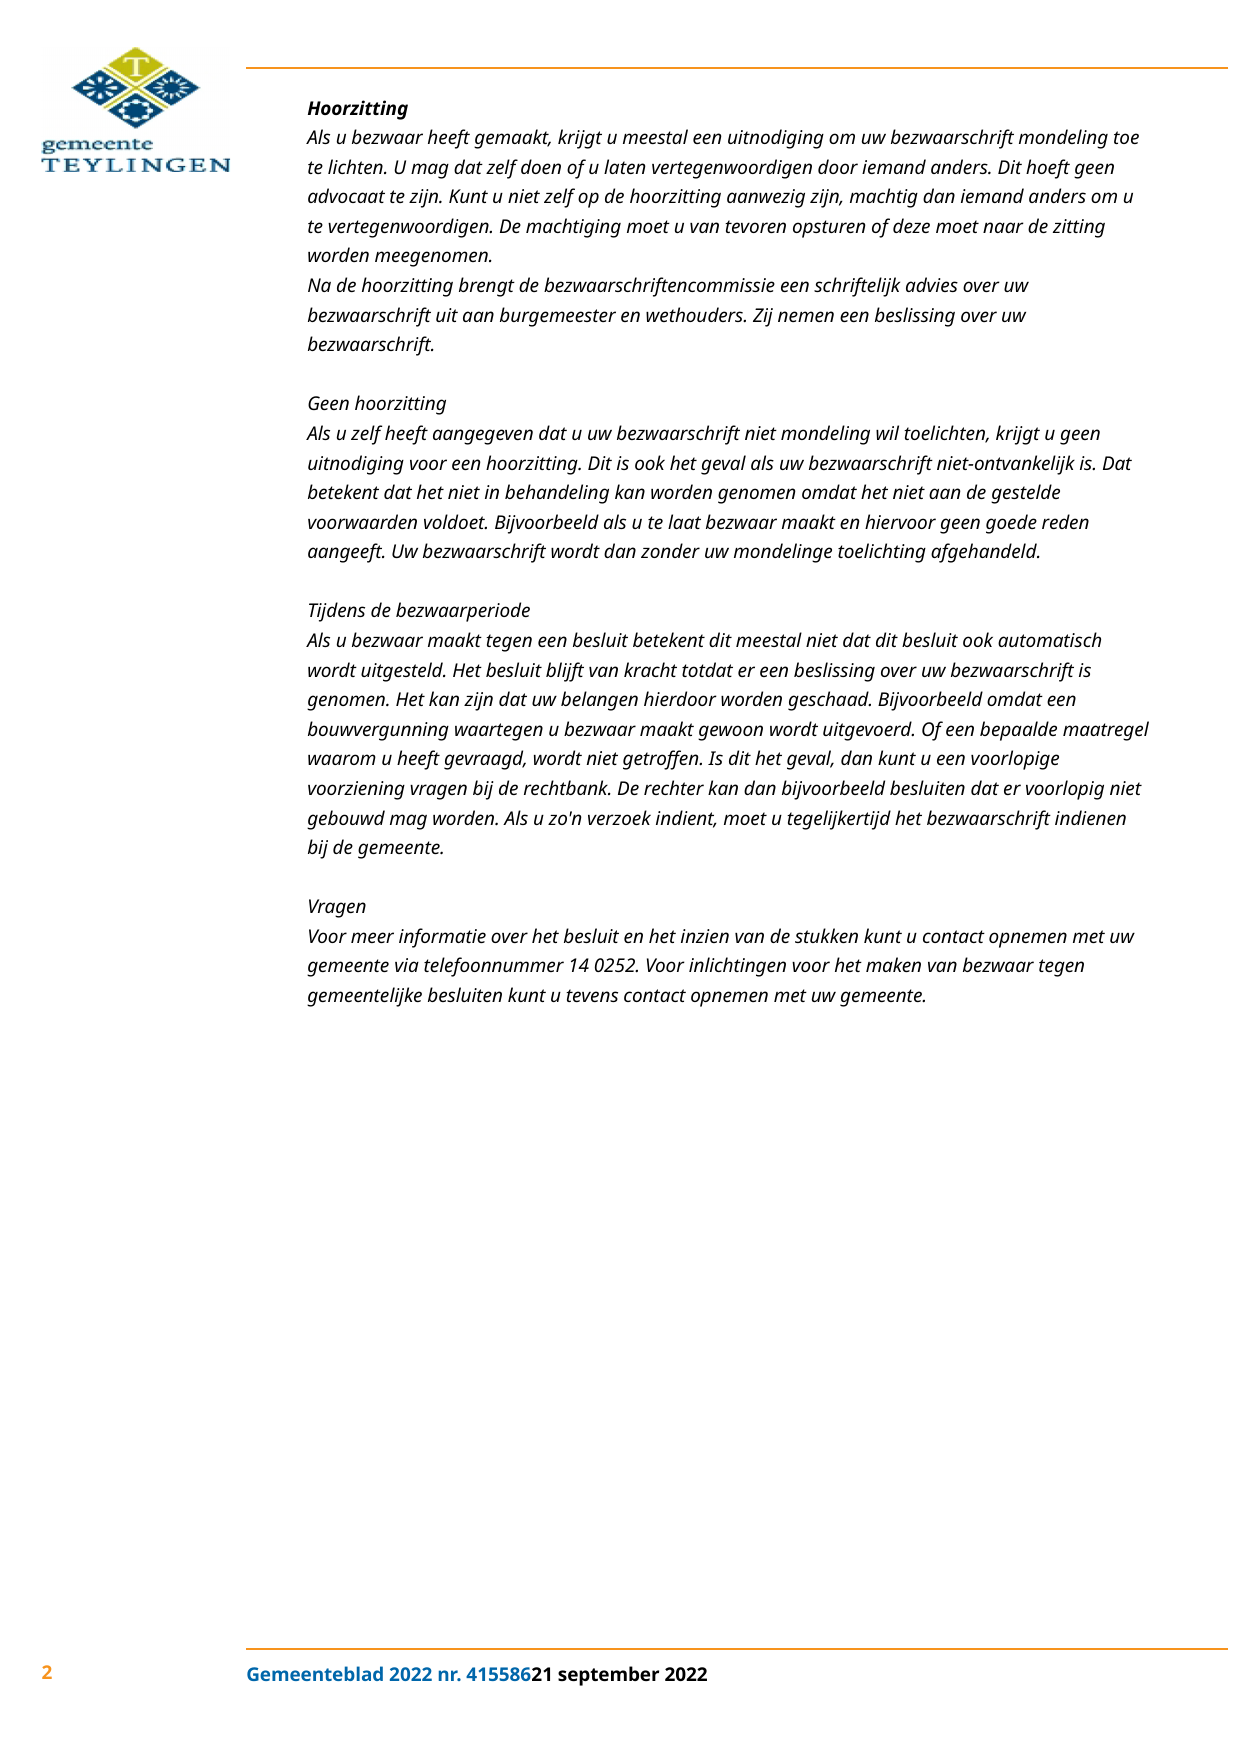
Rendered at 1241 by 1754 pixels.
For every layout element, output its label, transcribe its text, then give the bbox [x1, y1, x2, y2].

list Voor meer informatie over het besluit en het inzien van de stukken kunt u contact opnemen met uw gemeente via telefoonnummer 14 0252. Voor inlichtingen voor het maken van bezwaar tegen gemeentelijke besluiten kunt u tevens contact opnemen met uw gemeente. [248, 923, 1152, 1008]
list Na de hoorzitting brengt de bezwaarschriftencommissie een schriftelijk advies over uw bezwaarschrift uit aan burgemeester en wethouders. Zij nemen een beslissing over uw bezwaarschrift. [248, 272, 1152, 357]
list Vragen [248, 893, 1152, 919]
list Hoorzitting [248, 95, 1152, 121]
list Als u bezwaar maakt tegen een besluit betekent dit meestal niet dat dit besluit ook automatisch wordt uitgesteld. Het besluit blijft van kracht totdat er een beslissing over uw bezwaarschrift is genomen. Het kan zijn dat uw belangen hierdoor worden geschaad. Bijvoorbeeld omdat een bouwvergunning waartegen u bezwaar maakt gewoon wordt uitgevoerd. Of een bepaalde maatregel waarom u heeft gevraagd, wordt niet getroffen. Is dit het geval, dan kunt u een voorlopige voorziening vragen bij de rechtbank. De rechter kan dan bijvoorbeeld besluiten dat er voorlopig niet gebouwd mag worden. Als u zo'n verzoek indient, moet u tegelijkertijd het bezwaarschrift indienen bij de gemeente. [248, 627, 1152, 860]
list Tijdens de bezwaarperiode [248, 598, 1152, 623]
picture [41, 47, 231, 172]
list Als u bezwaar heeft gemaakt, krijgt u meestal een uitnodiging om uw bezwaarschrift mondeling toe te lichten. U mag dat zelf doen of u laten vertegenwoordigen door iemand anders. Dit hoeft geen advocaat te zijn. Kunt u niet zelf op de hoorzitting aanwezig zijn, machtig dan iemand anders om u te vertegenwoordigen. De machtiging moet u van tevoren opsturen of deze moet naar de zitting worden meegenomen. [248, 124, 1152, 268]
list Geen hoorzitting [248, 391, 1152, 416]
list Als u zelf heeft aangegeven dat u uw bezwaarschrift niet mondeling wil toelichten, krijgt u geen uitnodiging voor een hoorzitting. Dit is ook het geval als uw bezwaarschrift niet-ontvankelijk is. Dat betekent dat het niet in behandeling kan worden genomen omdat het niet aan de gestelde voorwaarden voldoet. Bijvoorbeeld als u te laat bezwaar maakt en hiervoor geen goede reden aangeeft. Uw bezwaarschrift wordt dan zonder uw mondelinge toelichting afgehandeld. [248, 420, 1152, 564]
